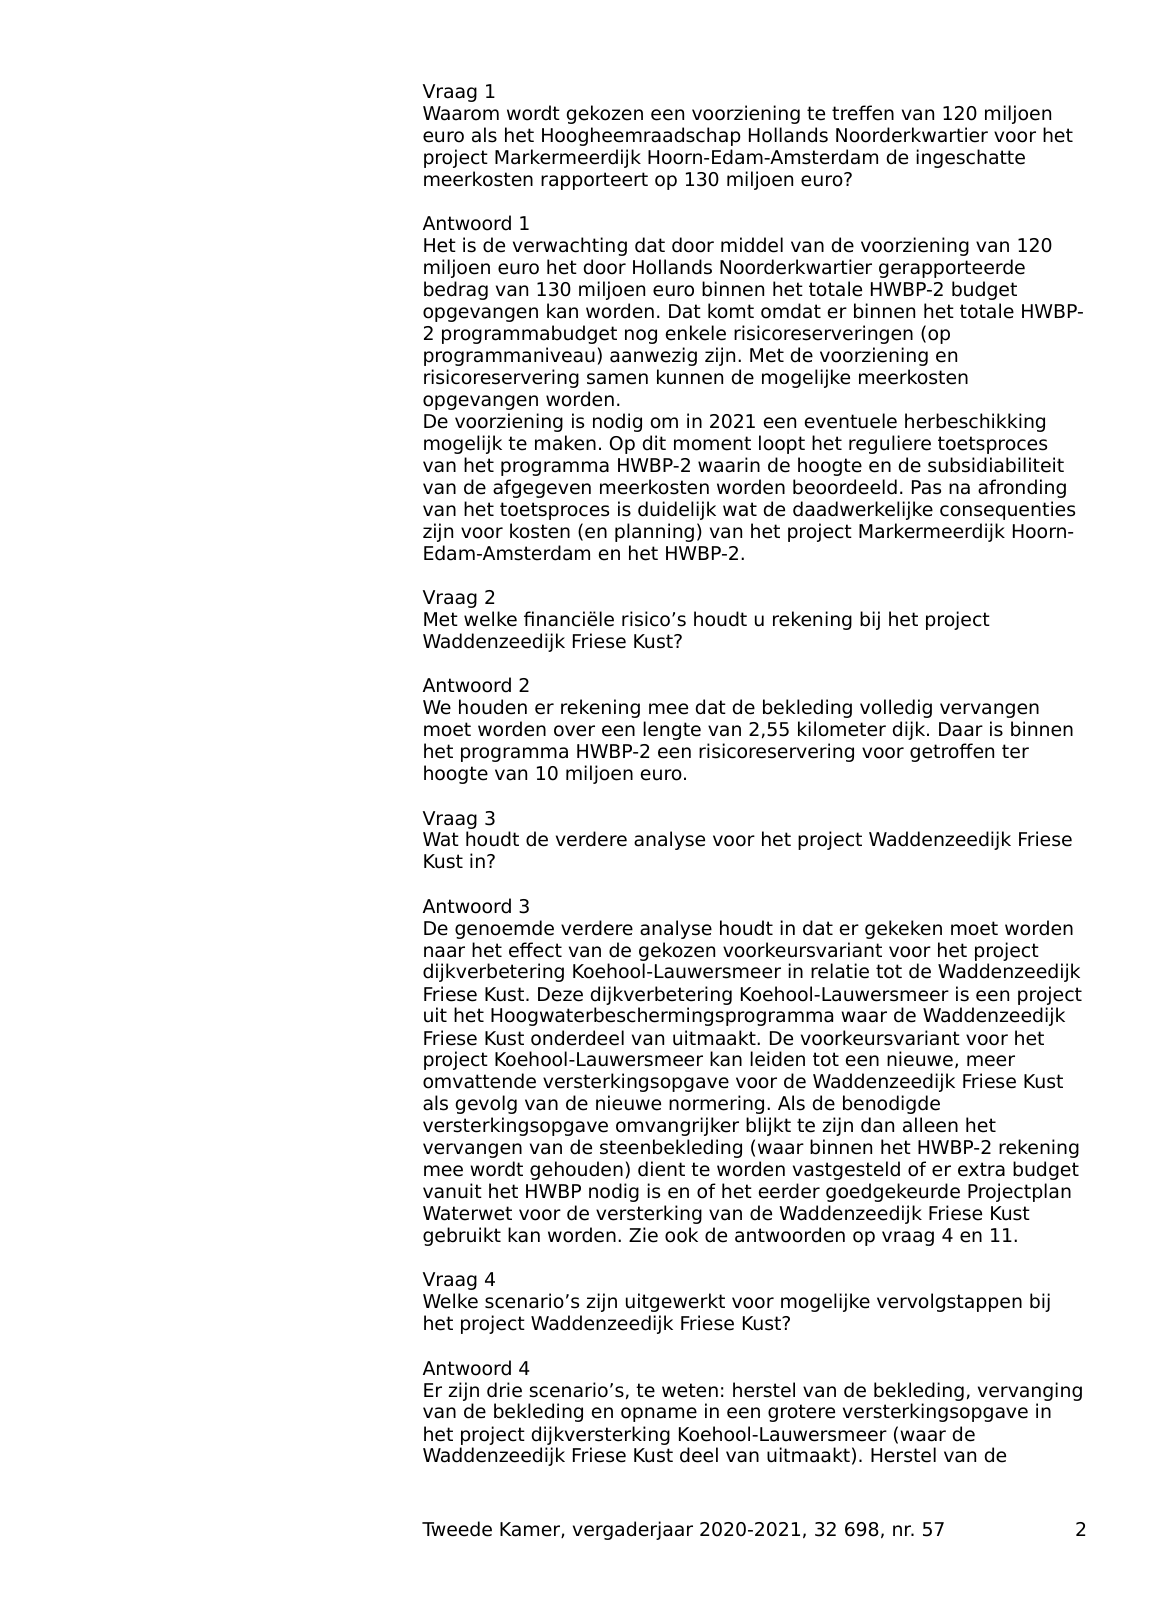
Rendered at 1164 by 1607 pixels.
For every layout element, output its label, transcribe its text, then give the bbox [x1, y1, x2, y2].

text Waarom wordt gekozen een voorziening te treffen van 120 miljoen euro als het Hoogheemraadschap Hollands Noorderkwartier voor het project Markermeerdijk Hoorn-Edam-Amsterdam de ingeschatte meerkosten rapporteert op 130 miljoen euro? [422, 103, 1087, 191]
text Vraag 4 [422, 1269, 1087, 1291]
text Vraag 1 [422, 81, 1087, 103]
text Met welke financiële risico’s houdt u rekening bij het project Waddenzeedijk Friese Kust? [422, 609, 1087, 653]
text De genoemde verdere analyse houdt in dat er gekeken moet worden naar het effect van de gekozen voorkeursvariant voor het project dijkverbetering Koehool-Lauwersmeer in relatie tot de Waddenzeedijk Friese Kust. Deze dijkverbetering Koehool-Lauwersmeer is een project uit het Hoogwaterbeschermingsprogramma waar de Waddenzeedijk Friese Kust onderdeel van uitmaakt. De voorkeursvariant voor het project Koehool-Lauwersmeer kan leiden tot een nieuwe, meer omvattende versterkingsopgave voor de Waddenzeedijk Friese Kust als gevolg van de nieuwe normering. Als de benodigde versterkingsopgave omvangrijker blijkt te zijn dan alleen het vervangen van de steenbekleding (waar binnen het HWBP-2 rekening mee wordt gehouden) dient te worden vastgesteld of er extra budget vanuit het HWBP nodig is en of het eerder goedgekeurde Projectplan Waterwet voor de versterking van de Waddenzeedijk Friese Kust gebruikt kan worden. Zie ook de antwoorden op vraag 4 en 11. [422, 917, 1087, 1247]
text Antwoord 3 [422, 896, 1087, 917]
text De voorziening is nodig om in 2021 een eventuele herbeschikking mogelijk te maken. Op dit moment loopt het reguliere toetsproces van het programma HWBP-2 waarin de hoogte en de subsidiabiliteit van de afgegeven meerkosten worden beoordeeld. Pas na afronding van het toetsproces is duidelijk wat de daadwerkelijke consequenties zijn voor kosten (en planning) van het project Markermeerdijk Hoorn-Edam-Amsterdam en het HWBP-2. [422, 411, 1087, 565]
text We houden er rekening mee dat de bekleding volledig vervangen moet worden over een lengte van 2,55 kilometer dijk. Daar is binnen het programma HWBP-2 een risicoreservering voor getroffen ter hoogte van 10 miljoen euro. [422, 697, 1087, 785]
text Antwoord 1 [422, 213, 1087, 235]
text Welke scenario’s zijn uitgewerkt voor mogelijke vervolgstappen bij het project Waddenzeedijk Friese Kust? [422, 1291, 1087, 1335]
text Antwoord 2 [422, 675, 1087, 697]
text Er zijn drie scenario’s, te weten: herstel van de bekleding, vervanging van de bekleding en opname in een grotere versterkingsopgave in het project dijkversterking Koehool-Lauwersmeer (waar de Waddenzeedijk Friese Kust deel van uitmaakt). Herstel van de [422, 1379, 1087, 1467]
text Wat houdt de verdere analyse voor het project Waddenzeedijk Friese Kust in? [422, 829, 1087, 873]
text Het is de verwachting dat door middel van de voorziening van 120 miljoen euro het door Hollands Noorderkwartier gerapporteerde bedrag van 130 miljoen euro binnen het totale HWBP-2 budget opgevangen kan worden. Dat komt omdat er binnen het totale HWBP-2 programmabudget nog enkele risicoreserveringen (op programmaniveau) aanwezig zijn. Met de voorziening en risicoreservering samen kunnen de mogelijke meerkosten opgevangen worden. [422, 235, 1087, 411]
text Vraag 3 [422, 807, 1087, 829]
text Vraag 2 [422, 587, 1087, 609]
text Antwoord 4 [422, 1357, 1087, 1379]
